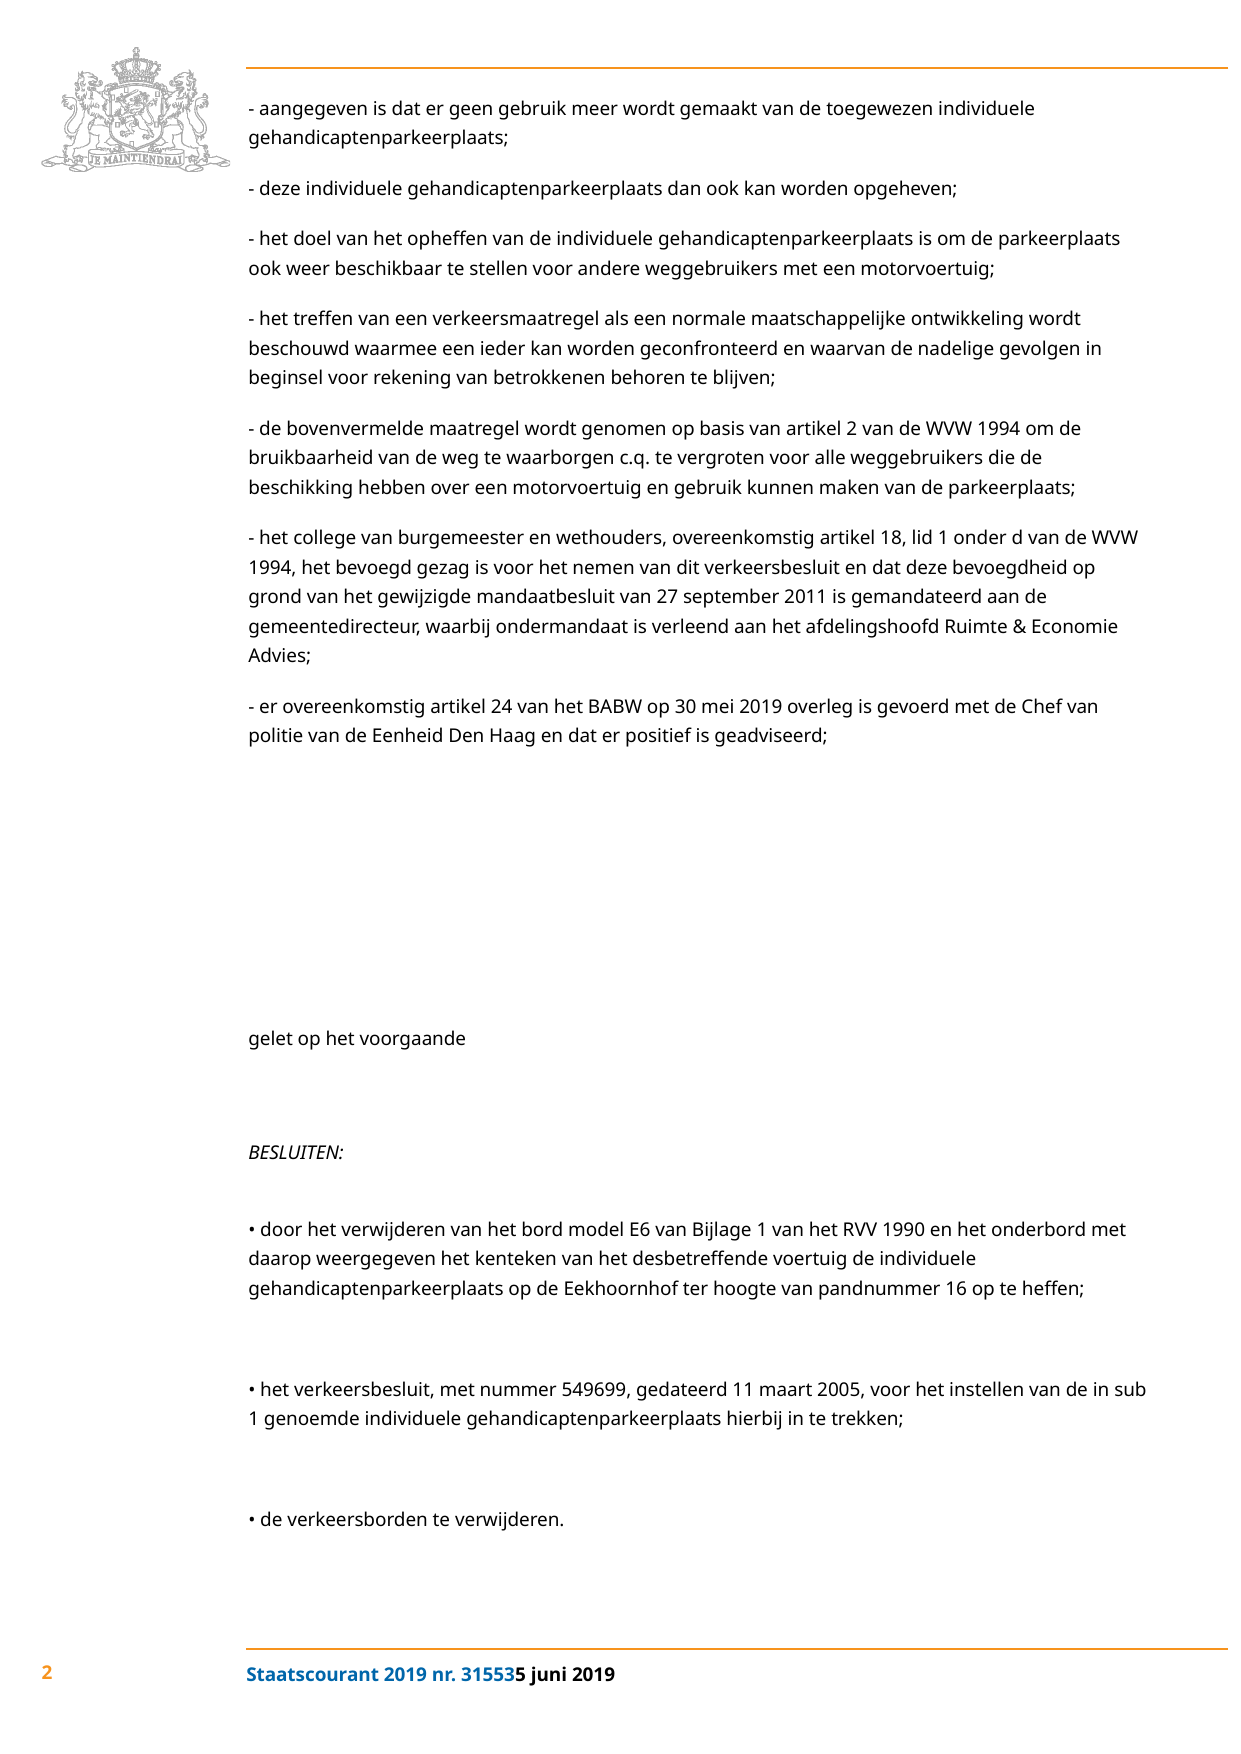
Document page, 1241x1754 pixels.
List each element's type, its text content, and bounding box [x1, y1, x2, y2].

text • door het verwijderen van het bord model E6 van Bijlage 1 van het RVV 1990 en het onderbord met daarop weergegeven het kenteken van het desbetreffende voertuig de individuele gehandicaptenparkeerplaats op de Eekhoornhof ter hoogte van pandnummer 16 op te heffen; [248, 1216, 1152, 1301]
text • het verkeersbesluit, met nummer 549699, gedateerd 11 maart 2005, voor het instellen van de in sub 1 genoemde individuele gehandicaptenparkeerplaats hierbij in te trekken; [248, 1376, 1152, 1431]
text gelet op het voorgaande [248, 1025, 1152, 1051]
text - het doel van het opheffen van de individuele gehandicaptenparkeerplaats is om de parkeerplaats ook weer beschikbaar te stellen voor andere weggebruikers met een motorvoertuig; [248, 225, 1152, 281]
picture [41, 47, 231, 172]
text • de verkeersborden te verwijderen. [248, 1506, 1152, 1532]
text - deze individuele gehandicaptenparkeerplaats dan ook kan worden opgeheven; [248, 175, 1152, 201]
text BESLUITEN: [248, 1139, 1152, 1165]
text - het treffen van een verkeersmaatregel als een normale maatschappelijke ontwikkeling wordt beschouwd waarmee een ieder kan worden geconfronteerd en waarvan de nadelige gevolgen in beginsel voor rekening van betrokkenen behoren te blijven; [248, 305, 1152, 390]
text - het college van burgemeester en wethouders, overeenkomstig artikel 18, lid 1 onder d van de WVW 1994, het bevoegd gezag is voor het nemen van dit verkeersbesluit en dat deze bevoegdheid op grond van het gewijzigde mandaatbesluit van 27 september 2011 is gemandateerd aan de gemeentedirecteur, waarbij ondermandaat is verleend aan het afdelingshoofd Ruimte & Economie Advies; [248, 524, 1152, 668]
text - er overeenkomstig artikel 24 van het BABW op 30 mei 2019 overleg is gevoerd met de Chef van politie van de Eenheid Den Haag en dat er positief is geadviseerd; [248, 693, 1152, 748]
text - aangegeven is dat er geen gebruik meer wordt gemaakt van de toegewezen individuele gehandicaptenparkeerplaats; [248, 95, 1152, 150]
text - de bovenvermelde maatregel wordt genomen op basis van artikel 2 van de WVW 1994 om de bruikbaarheid van de weg te waarborgen c.q. te vergroten voor alle weggebruikers die de beschikking hebben over een motorvoertuig en gebruik kunnen maken van de parkeerplaats; [248, 415, 1152, 500]
